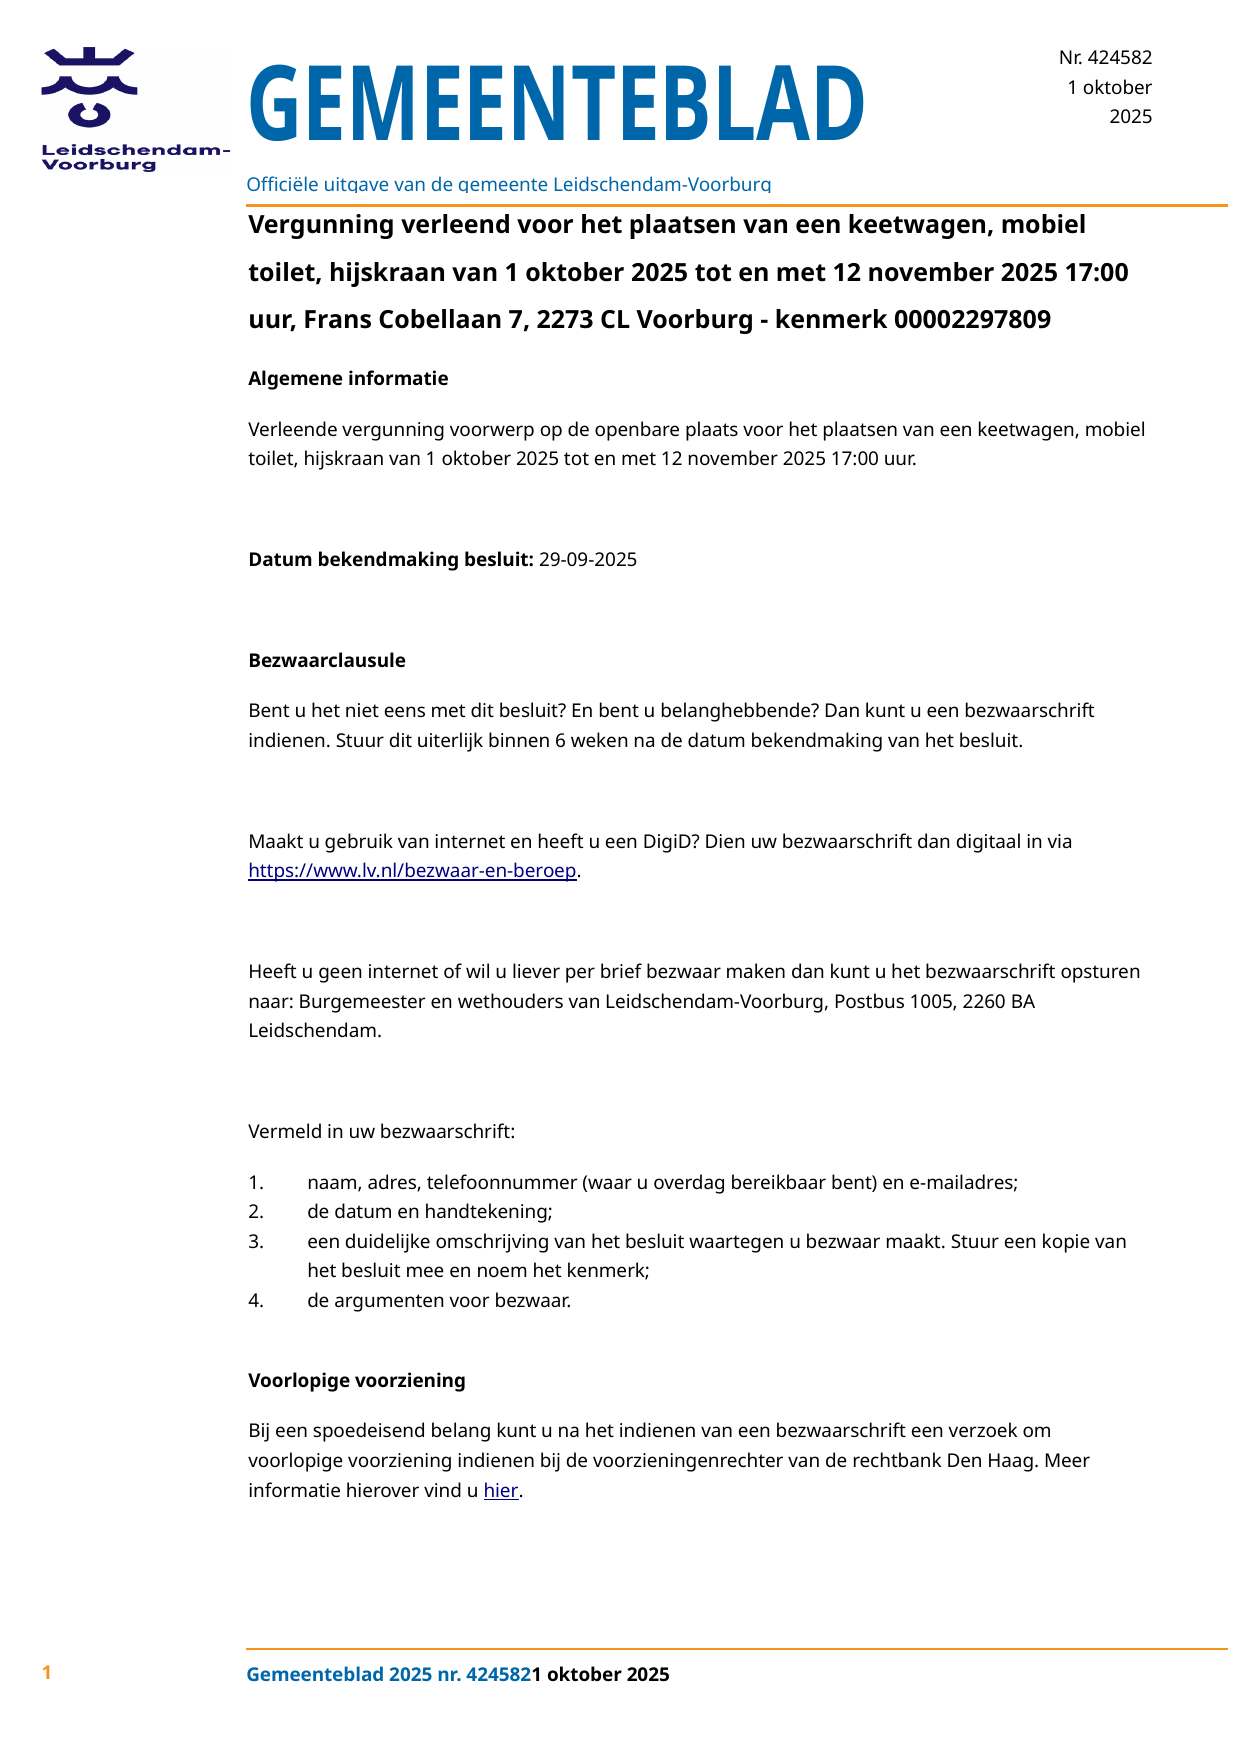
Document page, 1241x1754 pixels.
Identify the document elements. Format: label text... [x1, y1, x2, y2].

picture [41, 47, 231, 172]
list een duidelijke omschrijving van het besluit waartegen u bezwaar maakt. Stuur een kopie van het besluit mee en noem het kenmerk; [248, 1228, 1152, 1283]
list naam, adres, telefoonnummer (waar u overdag bereikbaar bent) en e-mailadres; [248, 1169, 1152, 1194]
list de argumenten voor bezwaar. [248, 1287, 1152, 1313]
list de datum en handtekening; [248, 1198, 1152, 1224]
text Heeft u geen internet of wil u liever per brief bezwaar maken dan kunt u het bezwaarschrift opsturen naar: Burgemeester en wethouders van Leidschendam-Voorburg, Postbus 1005, 2260 BA Leidschendam. [248, 958, 1152, 1043]
text Bent u het niet eens met dit besluit? En bent u belanghebbende? Dan kunt u een bezwaarschrift indienen. Stuur dit uiterlijk binnen 6 weken na de datum bekendmaking van het besluit. [248, 698, 1152, 753]
text Verleende vergunning voorwerp op de openbare plaats voor het plaatsen van een keetwagen, mobiel toilet, hijskraan van 1 oktober 2025 tot en met 12 november 2025 17:00 uur. [248, 416, 1152, 471]
text Vergunning verleend voor het plaatsen van een keetwagen, mobiel toilet, hijskraan van 1 oktober 2025 tot en met 12 november 2025 17:00 uur, Frans Cobellaan 7, 2273 CL Voorburg - kenmerk 00002297809 [248, 207, 1152, 336]
text Voorlopige voorziening [248, 1367, 1152, 1393]
text Bezwaarclausule [248, 647, 1152, 673]
text Datum bekendmaking besluit: 29-09-2025 [248, 546, 1152, 572]
text Vermeld in uw bezwaarschrift: [248, 1118, 1152, 1144]
text Algemene informatie [248, 366, 1152, 391]
text Bij een spoedeisend belang kunt u na het indienen van een bezwaarschrift een verzoek om voorlopige voorziening indienen bij de voorzieningenrechter van de rechtbank Den Haag. Meer informatie hierover vind u hier. [248, 1418, 1152, 1502]
text Maakt u gebruik van internet en heeft u een DigiD? Dien uw bezwaarschrift dan digitaal in via https://www.lv.nl/bezwaar-en-beroep. [248, 828, 1152, 883]
